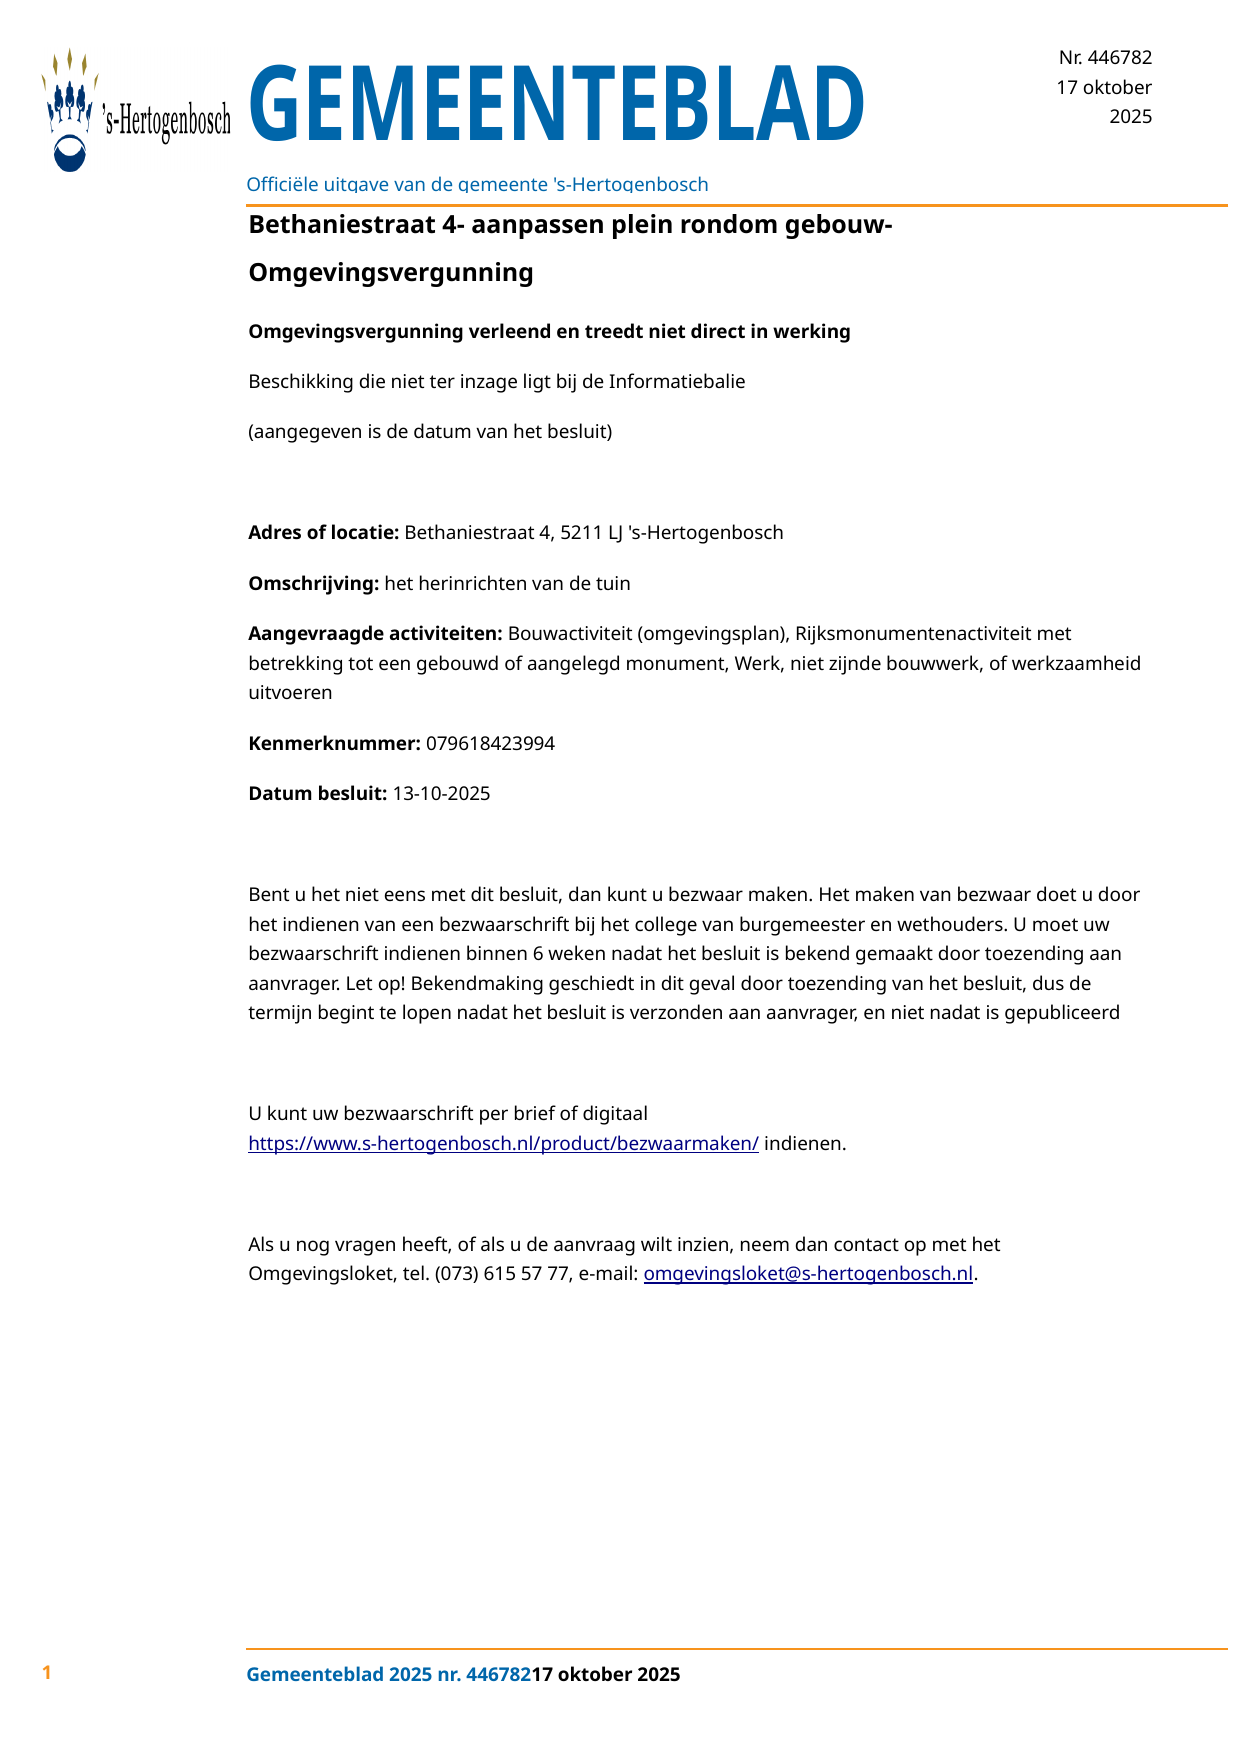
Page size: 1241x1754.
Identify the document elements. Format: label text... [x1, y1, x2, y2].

text Adres of locatie: Bethaniestraat 4, 5211 LJ 's-Hertogenbosch [248, 519, 1152, 545]
text Omgevingsvergunning verleend en treedt niet direct in werking [248, 318, 1152, 344]
text Kenmerknummer: 079618423994 [248, 730, 1152, 756]
text Bent u het niet eens met dit besluit, dan kunt u bezwaar maken. Het maken van bezwaar doet u door het indienen van een bezwaarschrift bij het college van burgemeester en wethouders. U moet uw bezwaarschrift indienen binnen 6 weken nadat het besluit is bekend gemaakt door toezending aan aanvrager. Let op! Bekendmaking geschiedt in dit geval door toezending van het besluit, dus de termijn begint te lopen nadat het besluit is verzonden aan aanvrager, en niet nadat is gepubliceerd [248, 881, 1152, 1025]
text Bethaniestraat 4- aanpassen plein rondom gebouw- Omgevingsvergunning [248, 207, 1152, 288]
text Omschrijving: het herinrichten van de tuin [248, 570, 1152, 596]
text Als u nog vragen heeft, of als u de aanvraag wilt inzien, neem dan contact op met het Omgevingsloket, tel. (073) 615 57 77, e-mail: omgevingsloket@s-hertogenbosch.nl. [248, 1231, 1152, 1286]
text U kunt uw bezwaarschrift per brief of digitaal https://www.s-hertogenbosch.nl/product/bezwaarmaken/ indienen. [248, 1100, 1152, 1156]
text (aangegeven is de datum van het besluit) [248, 419, 1152, 444]
text Beschikking die niet ter inzage ligt bij de Informatiebalie [248, 368, 1152, 394]
picture [41, 47, 231, 172]
text Datum besluit: 13-10-2025 [248, 780, 1152, 806]
text Aangevraagde activiteiten: Bouwactiviteit (omgevingsplan), Rijksmonumentenactiviteit met betrekking tot een gebouwd of aangelegd monument, Werk, niet zijnde bouwwerk, of werkzaamheid uitvoeren [248, 620, 1152, 705]
